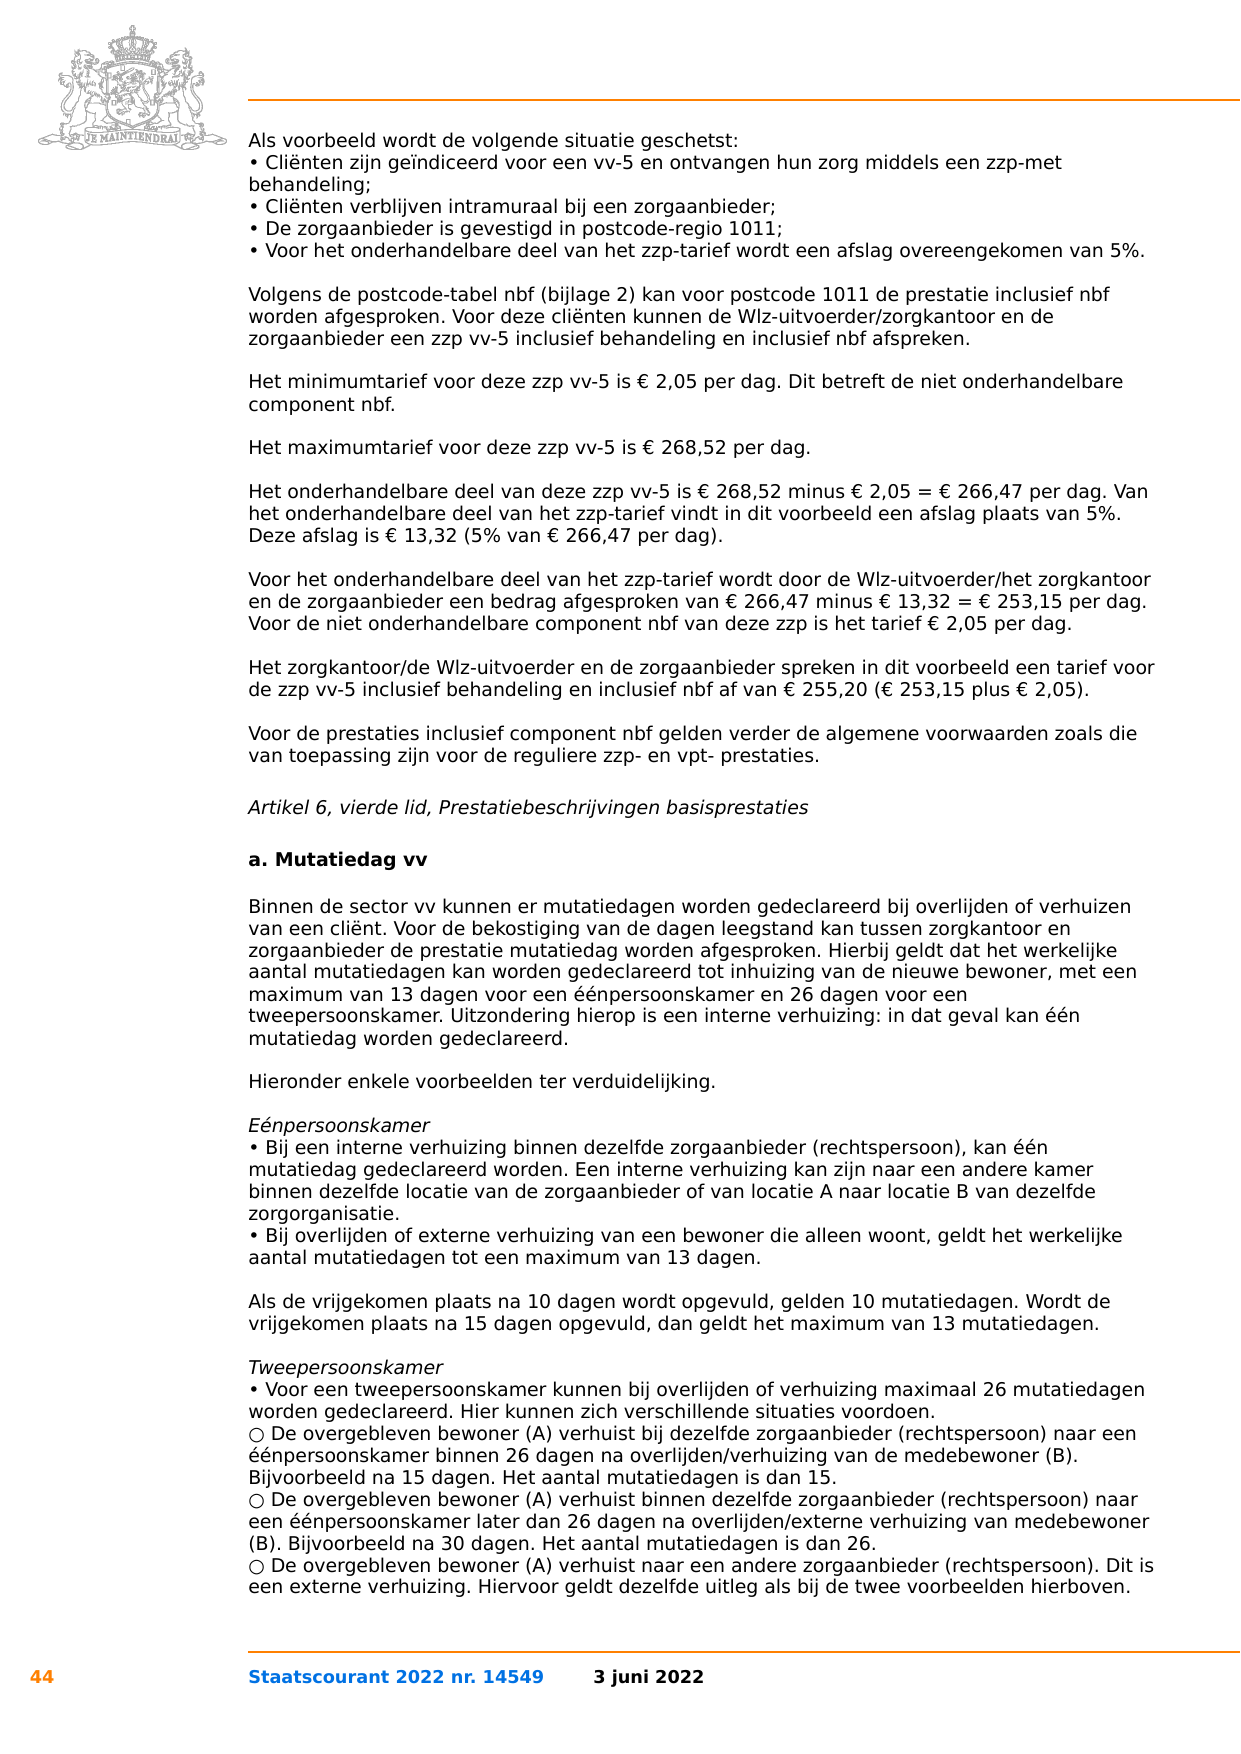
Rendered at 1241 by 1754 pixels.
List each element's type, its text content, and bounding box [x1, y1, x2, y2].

text • Voor een tweepersoonskamer kunnen bij overlijden of verhuizing maximaal 26 mutatiedagen worden gedeclareerd. Hier kunnen zich verschillende situaties voordoen. [248, 1379, 1163, 1423]
text • Bij een interne verhuizing binnen dezelfde zorgaanbieder (rechtspersoon), kan één mutatiedag gedeclareerd worden. Een interne verhuizing kan zijn naar een andere kamer binnen dezelfde locatie van de zorgaanbieder of van locatie A naar locatie B van dezelfde zorgorganisatie. [248, 1137, 1163, 1225]
text Voor de prestaties inclusief component nbf gelden verder de algemene voorwaarden zoals die van toepassing zijn voor de reguliere zzp- en vpt- prestaties. [248, 723, 1163, 767]
text Binnen de sector vv kunnen er mutatiedagen worden gedeclareerd bij overlijden of verhuizen van een cliënt. Voor de bekostiging van de dagen leegstand kan tussen zorgkantoor en zorgaanbieder de prestatie mutatiedag worden afgesproken. Hierbij geldt dat het werkelijke aantal mutatiedagen kan worden gedeclareerd tot inhuizing van de nieuwe bewoner, met een maximum van 13 dagen voor een éénpersoonskamer en 26 dagen voor een tweepersoonskamer. Uitzondering hierop is een interne verhuizing: in dat geval kan één mutatiedag worden gedeclareerd. [248, 896, 1163, 1049]
picture [38, 25, 227, 150]
text • Bij overlijden of externe verhuizing van een bewoner die alleen woont, geldt het werkelijke aantal mutatiedagen tot een maximum van 13 dagen. [248, 1225, 1163, 1269]
subtitle Tweepersoonskamer [248, 1357, 1163, 1379]
subtitle Artikel 6, vierde lid, Prestatiebeschrijvingen basisprestaties [248, 797, 1163, 818]
text Als voorbeeld wordt de volgende situatie geschetst: [248, 130, 1163, 152]
text Het zorgkantoor/de Wlz-uitvoerder en de zorgaanbieder spreken in dit voorbeeld een tarief voor de zzp vv-5 inclusief behandeling en inclusief nbf af van € 255,20 (€ 253,15 plus € 2,05). [248, 657, 1163, 701]
text • Cliënten zijn geïndiceerd voor een vv-5 en ontvangen hun zorg middels een zzp-met behandeling; [248, 152, 1163, 196]
text • Cliënten verblijven intramuraal bij een zorgaanbieder; [248, 196, 1163, 218]
subtitle Eénpersoonskamer [248, 1115, 1163, 1137]
text • De zorgaanbieder is gevestigd in postcode-regio 1011; [248, 218, 1163, 240]
text Volgens de postcode-tabel nbf (bijlage 2) kan voor postcode 1011 de prestatie inclusief nbf worden afgesproken. Voor deze cliënten kunnen de Wlz-uitvoerder/zorgkantoor en de zorgaanbieder een zzp vv-5 inclusief behandeling en inclusief nbf afspreken. [248, 284, 1163, 349]
text ○ De overgebleven bewoner (A) verhuist bij dezelfde zorgaanbieder (rechtspersoon) naar een éénpersoonskamer binnen 26 dagen na overlijden/verhuizing van de medebewoner (B). Bijvoorbeeld na 15 dagen. Het aantal mutatiedagen is dan 15. [248, 1423, 1163, 1488]
text Als de vrijgekomen plaats na 10 dagen wordt opgevuld, gelden 10 mutatiedagen. Wordt de vrijgekomen plaats na 15 dagen opgevuld, dan geldt het maximum van 13 mutatiedagen. [248, 1291, 1163, 1335]
text Voor het onderhandelbare deel van het zzp-tarief wordt door de Wlz-uitvoerder/het zorgkantoor en de zorgaanbieder een bedrag afgesproken van € 266,47 minus € 13,32 = € 253,15 per dag. Voor de niet onderhandelbare component nbf van deze zzp is het tarief € 2,05 per dag. [248, 569, 1163, 635]
text ○ De overgebleven bewoner (A) verhuist binnen dezelfde zorgaanbieder (rechtspersoon) naar een éénpersoonskamer later dan 26 dagen na overlijden/externe verhuizing van medebewoner (B). Bijvoorbeeld na 30 dagen. Het aantal mutatiedagen is dan 26. [248, 1488, 1163, 1554]
text Het onderhandelbare deel van deze zzp vv-5 is € 268,52 minus € 2,05 = € 266,47 per dag. Van het onderhandelbare deel van het zzp-tarief vindt in dit voorbeeld een afslag plaats van 5%. Deze afslag is € 13,32 (5% van € 266,47 per dag). [248, 481, 1163, 547]
subtitle a. Mutatiedag vv [248, 848, 1163, 871]
text • Voor het onderhandelbare deel van het zzp-tarief wordt een afslag overeengekomen van 5%. [248, 240, 1163, 262]
text ○ De overgebleven bewoner (A) verhuist naar een andere zorgaanbieder (rechtspersoon). Dit is een externe verhuizing. Hiervoor geldt dezelfde uitleg als bij de twee voorbeelden hierboven. [248, 1554, 1163, 1598]
text Het minimumtarief voor deze zzp vv-5 is € 2,05 per dag. Dit betreft de niet onderhandelbare component nbf. [248, 371, 1163, 415]
text Hieronder enkele voorbeelden ter verduidelijking. [248, 1071, 1163, 1093]
text Het maximumtarief voor deze zzp vv-5 is € 268,52 per dag. [248, 437, 1163, 459]
